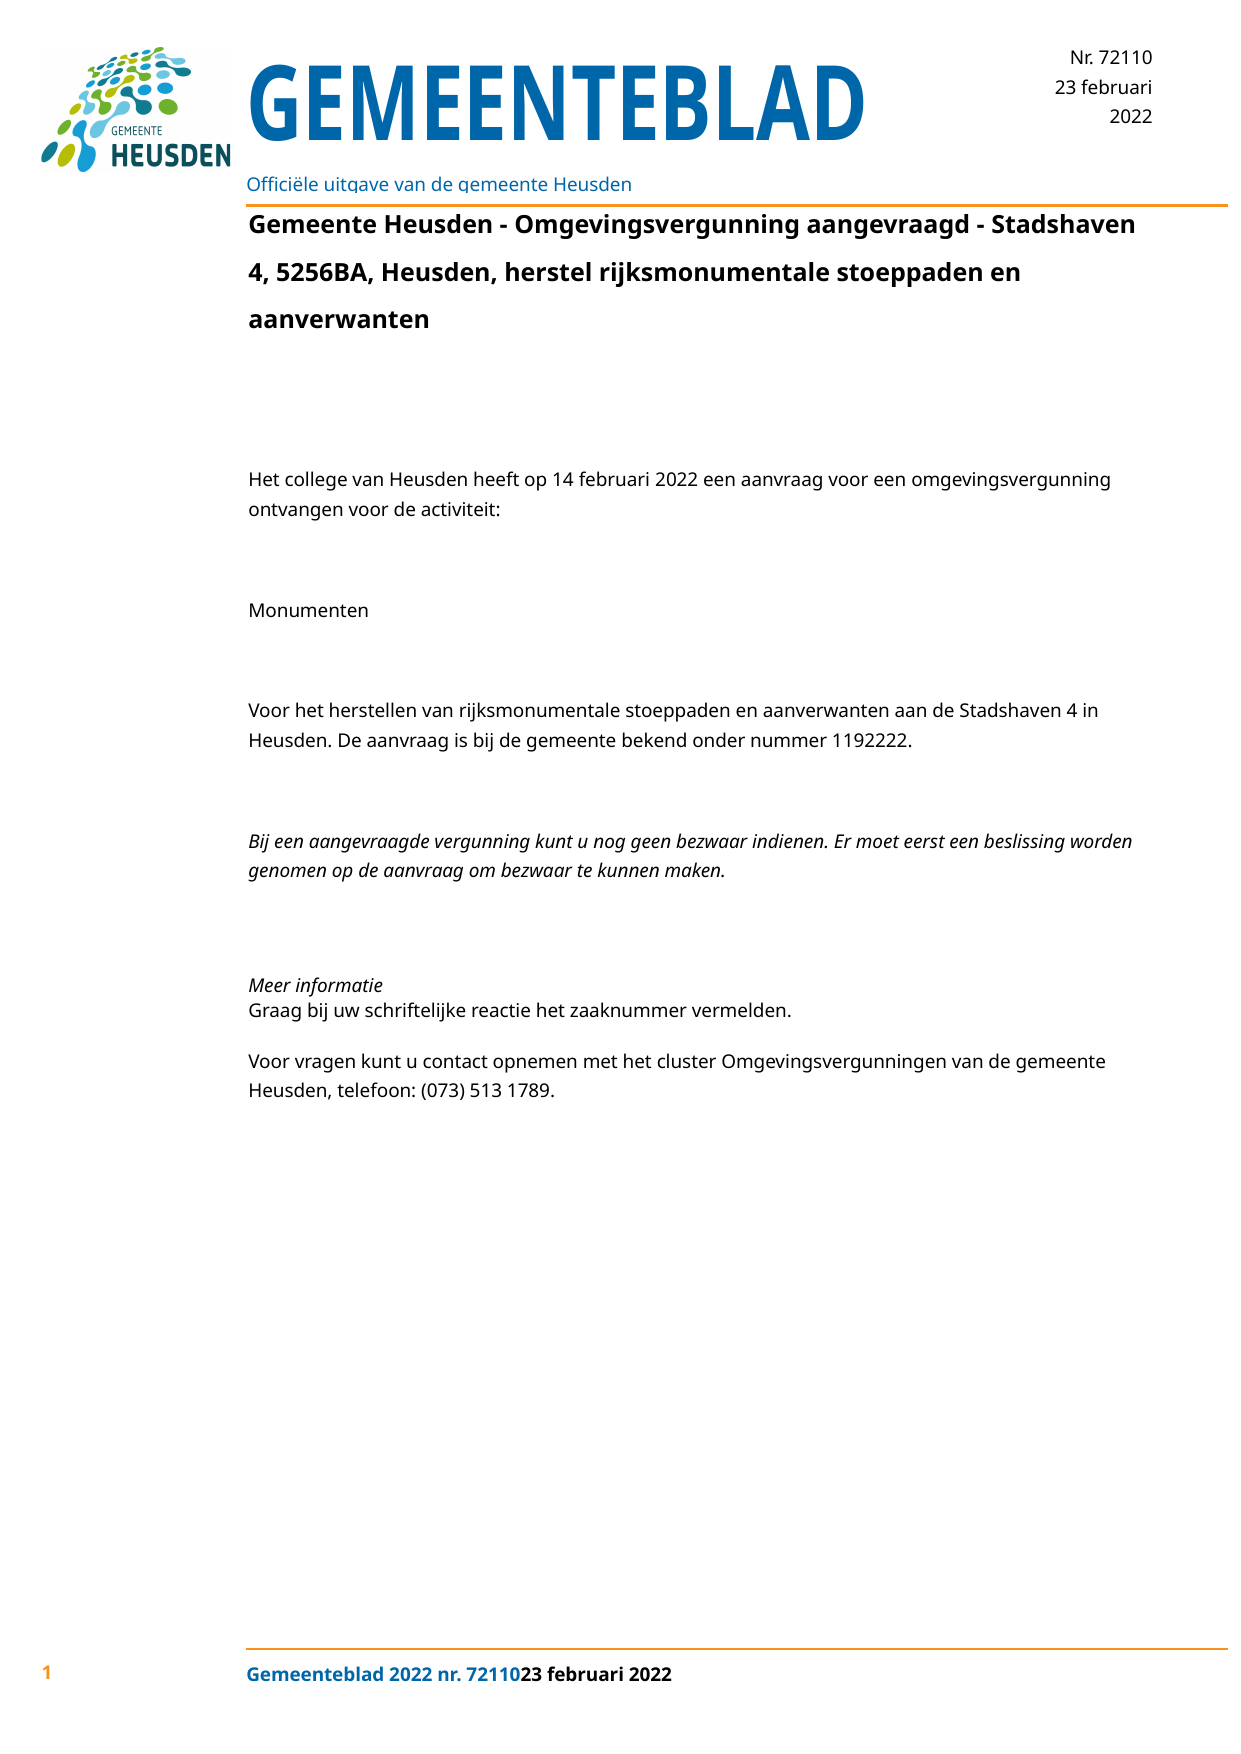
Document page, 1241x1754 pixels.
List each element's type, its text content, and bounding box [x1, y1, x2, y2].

text Het college van Heusden heeft op 14 februari 2022 een aanvraag voor een omgevingsvergunning ontvangen voor de activiteit: [248, 466, 1152, 522]
text Graag bij uw schriftelijke reactie het zaaknummer vermelden. [248, 998, 1152, 1023]
text Monumenten [248, 597, 1152, 622]
text Voor het herstellen van rijksmonumentale stoeppaden en aanverwanten aan de Stadshaven 4 in Heusden. De aanvraag is bij de gemeente bekend onder nummer 1192222. [248, 698, 1152, 753]
picture [41, 47, 231, 172]
text Voor vragen kunt u contact opnemen met het cluster Omgevingsvergunningen van de gemeente Heusden, telefoon: (073) 513 1789. [248, 1048, 1152, 1103]
text Bij een aangevraagde vergunning kunt u nog geen bezwaar indienen. Er moet eerst een beslissing worden genomen op de aanvraag om bezwaar te kunnen maken. [248, 828, 1152, 883]
text Gemeente Heusden - Omgevingsvergunning aangevraagd - Stadshaven 4, 5256BA, Heusden, herstel rijksmonumentale stoeppaden en aanverwanten [248, 207, 1152, 336]
text Meer informatie [248, 972, 1152, 998]
